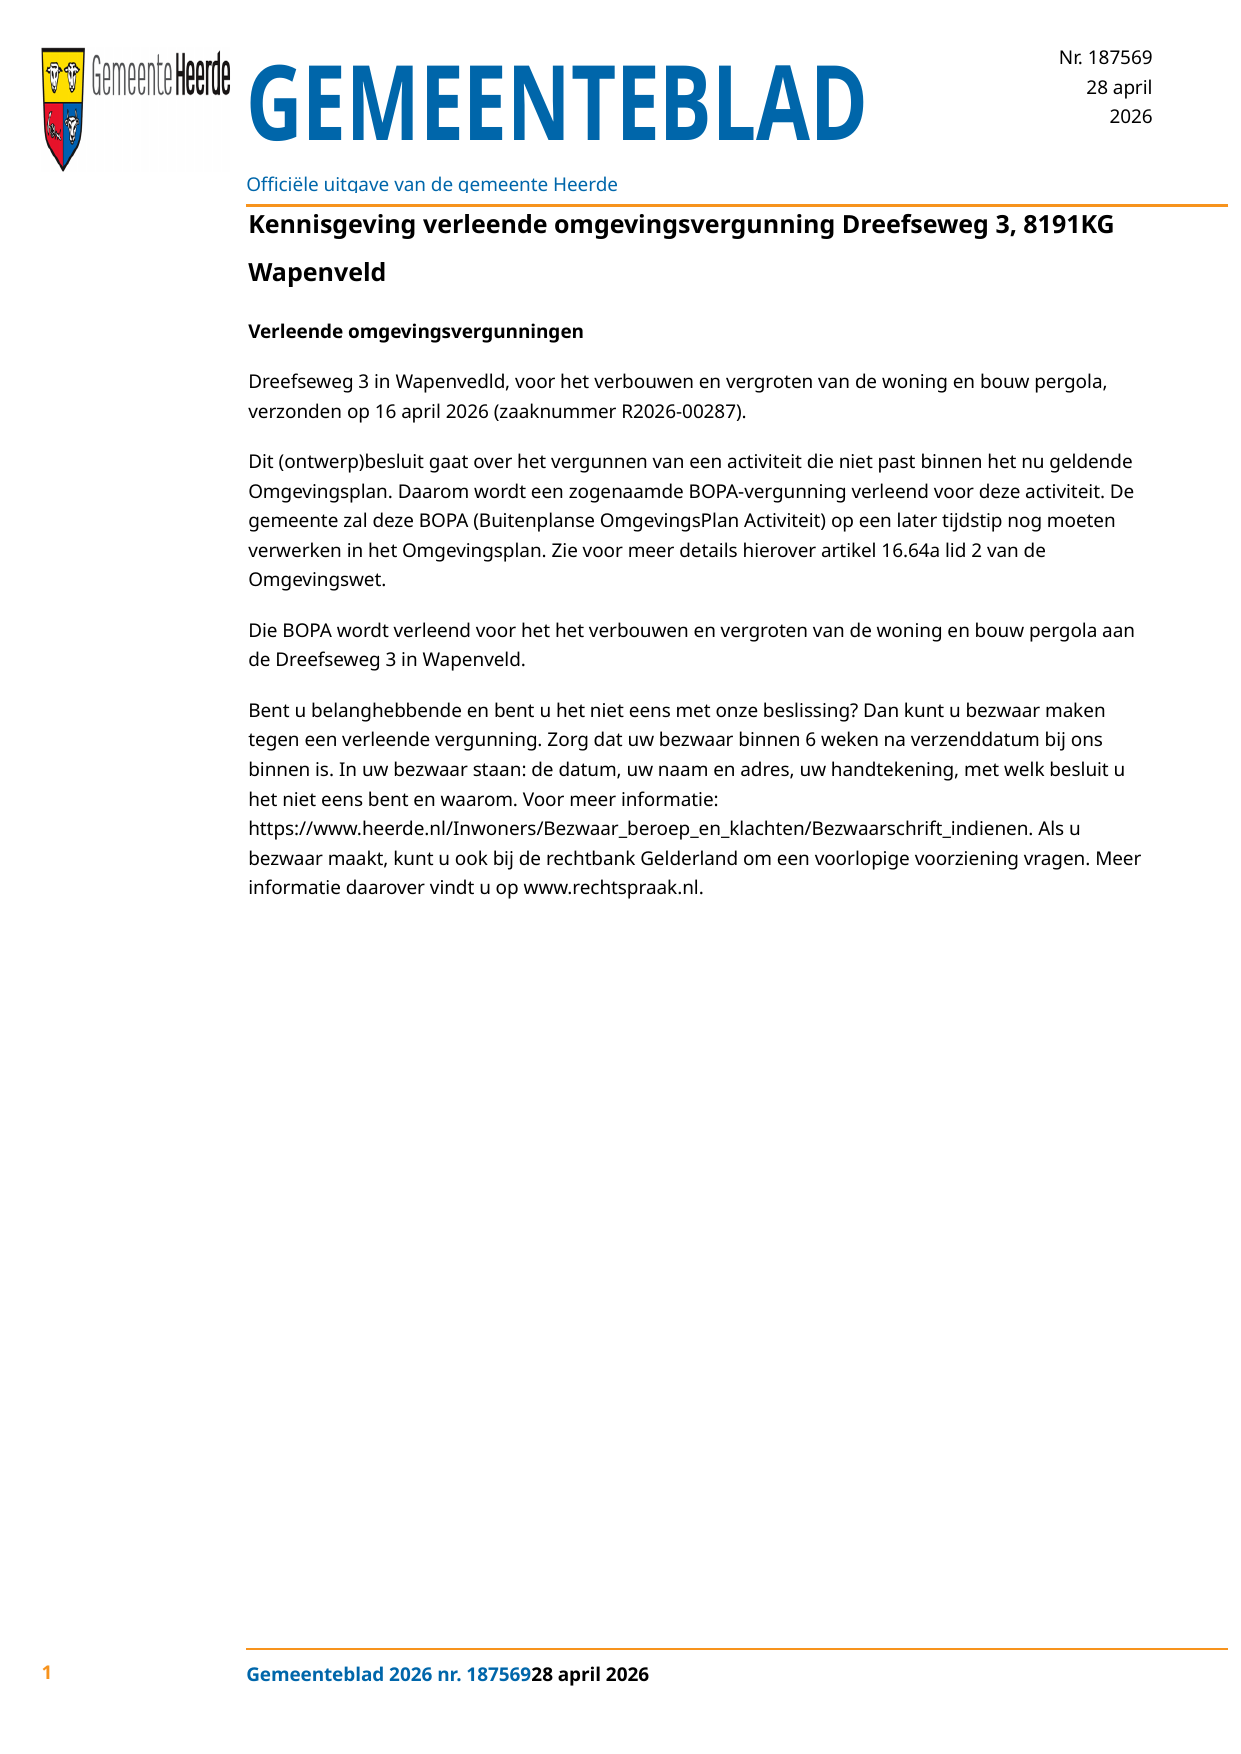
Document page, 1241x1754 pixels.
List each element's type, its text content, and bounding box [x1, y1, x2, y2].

text Verleende omgevingsvergunningen [248, 318, 1152, 344]
text Kennisgeving verleende omgevingsvergunning Dreefseweg 3, 8191KG Wapenveld [248, 207, 1152, 288]
text Dreefseweg 3 in Wapenvedld, voor het verbouwen en vergroten van de woning en bouw pergola, verzonden op 16 april 2026 (zaaknummer R2026-00287). [248, 368, 1152, 424]
picture [41, 47, 231, 172]
text Bent u belanghebbende en bent u het niet eens met onze beslissing? Dan kunt u bezwaar maken tegen een verleende vergunning. Zorg dat uw bezwaar binnen 6 weken na verzenddatum bij ons binnen is. In uw bezwaar staan: de datum, uw naam en adres, uw handtekening, met welk besluit u het niet eens bent en waarom. Voor meer informatie: https://www.heerde.nl/Inwoners/Bezwaar_beroep_en_klachten/Bezwaarschrift_indienen. Als u bezwaar maakt, kunt u ook bij de rechtbank Gelderland om een voorlopige voorziening vragen. Meer informatie daarover vindt u op www.rechtspraak.nl. [248, 697, 1152, 900]
text Dit (ontwerp)besluit gaat over het vergunnen van een activiteit die niet past binnen het nu geldende Omgevingsplan. Daarom wordt een zogenaamde BOPA-vergunning verleend voor deze activiteit. De gemeente zal deze BOPA (Buitenplanse OmgevingsPlan Activiteit) op een later tijdstip nog moeten verwerken in het Omgevingsplan. Zie voor meer details hierover artikel 16.64a lid 2 van de Omgevingswet. [248, 448, 1152, 592]
text Die BOPA wordt verleend voor het het verbouwen en vergroten van de woning en bouw pergola aan de Dreefseweg 3 in Wapenveld. [248, 617, 1152, 672]
